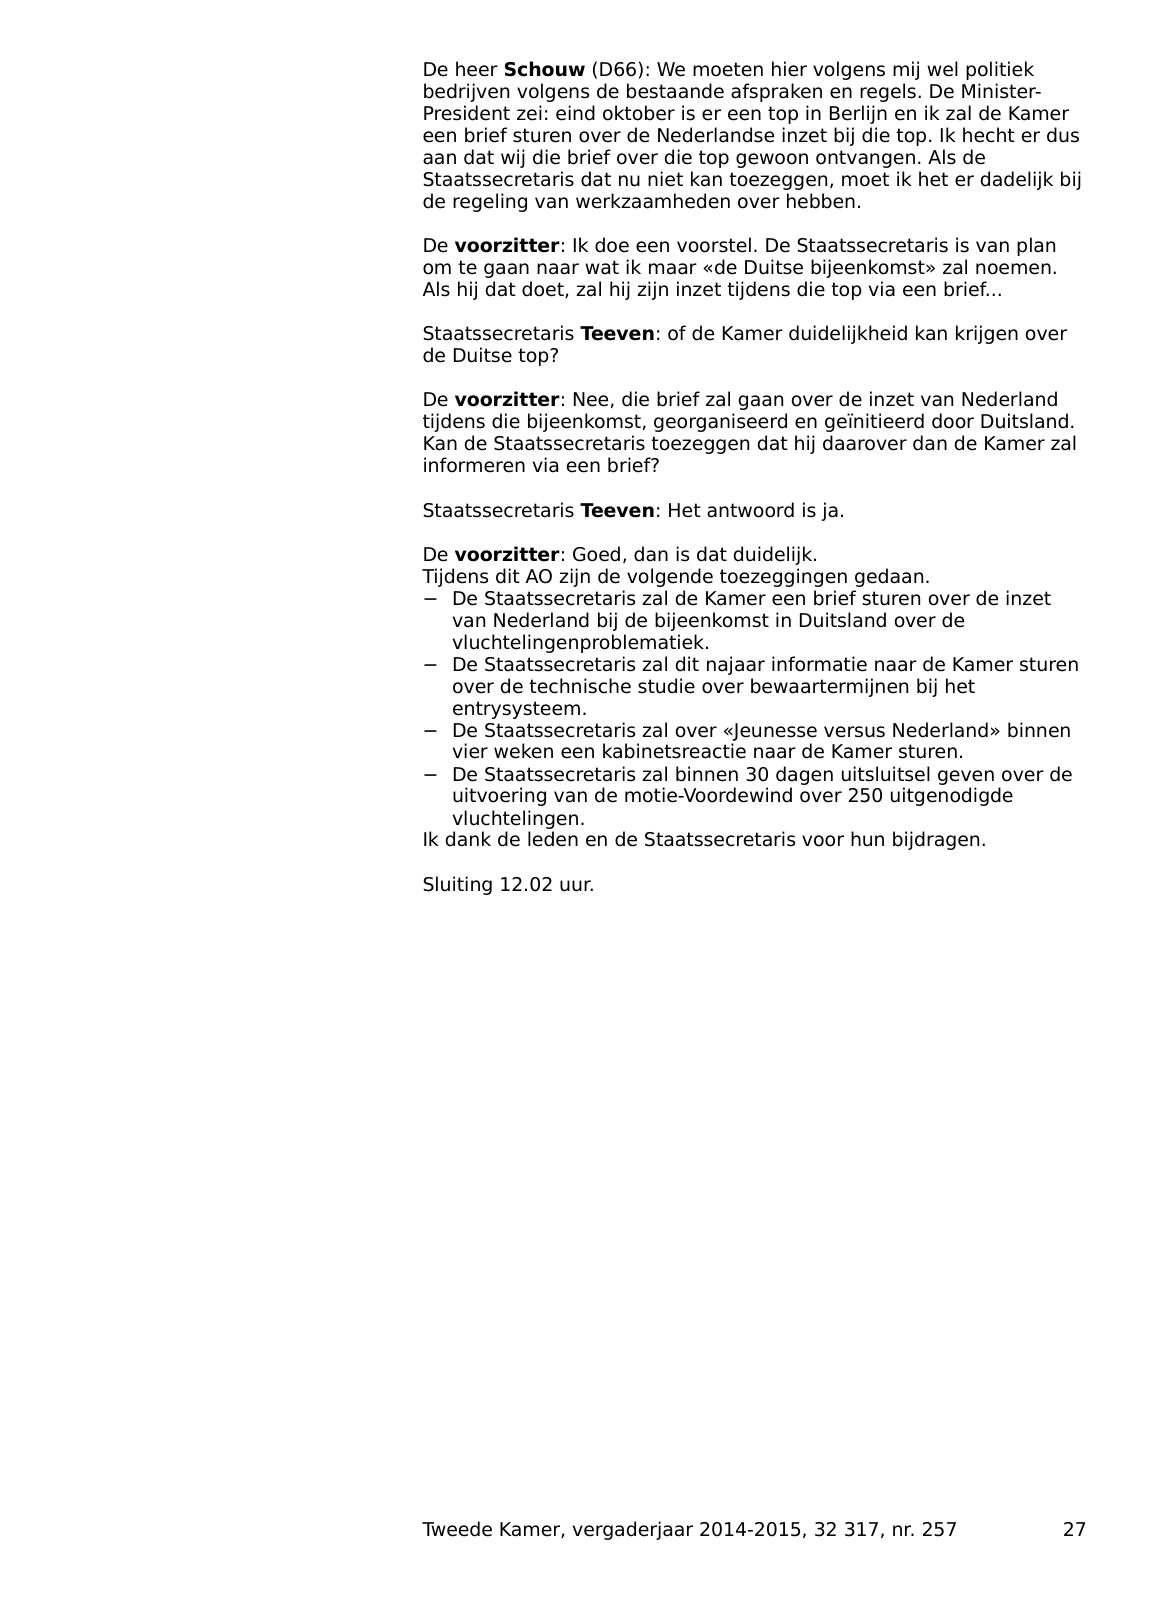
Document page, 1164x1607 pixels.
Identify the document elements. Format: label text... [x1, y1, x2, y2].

text − De Staatssecretaris zal over «Jeunesse versus Nederland» binnen vier weken een kabinetsreactie naar de Kamer sturen. [422, 719, 1087, 763]
text De voorzitter: Goed, dan is dat duidelijk. [422, 544, 1087, 566]
text Staatssecretaris Teeven: Het antwoord is ja. [422, 499, 1087, 521]
text De voorzitter: Nee, die brief zal gaan over de inzet van Nederland tijdens die bijeenkomst, georganiseerd en geïnitieerd door Duitsland. Kan de Staatssecretaris toezeggen dat hij daarover dan de Kamer zal informeren via een brief? [422, 389, 1087, 477]
text − De Staatssecretaris zal de Kamer een brief sturen over de inzet van Nederland bij de bijeenkomst in Duitsland over de vluchtelingenproblematiek. [422, 588, 1087, 653]
text Ik dank de leden en de Staatssecretaris voor hun bijdragen. [422, 829, 1087, 851]
text − De Staatssecretaris zal dit najaar informatie naar de Kamer sturen over de technische studie over bewaartermijnen bij het entrysysteem. [422, 653, 1087, 719]
text De heer Schouw (D66): We moeten hier volgens mij wel politiek bedrijven volgens de bestaande afspraken en regels. De Minister-President zei: eind oktober is er een top in Berlijn en ik zal de Kamer een brief sturen over de Nederlandse inzet bij die top. Ik hecht er dus aan dat wij die brief over die top gewoon ontvangen. Als de Staatssecretaris dat nu niet kan toezeggen, moet ik het er dadelijk bij de regeling van werkzaamheden over hebben. [422, 59, 1087, 213]
text Sluiting 12.02 uur. [422, 873, 1087, 896]
text Tijdens dit AO zijn de volgende toezeggingen gedaan. [422, 566, 1087, 588]
text De voorzitter: Ik doe een voorstel. De Staatssecretaris is van plan om te gaan naar wat ik maar «de Duitse bijeenkomst» zal noemen. Als hij dat doet, zal hij zijn inzet tijdens die top via een brief... [422, 235, 1087, 301]
text − De Staatssecretaris zal binnen 30 dagen uitsluitsel geven over de uitvoering van de motie-Voordewind over 250 uitgenodigde vluchtelingen. [422, 763, 1087, 829]
text Staatssecretaris Teeven: of de Kamer duidelijkheid kan krijgen over de Duitse top? [422, 323, 1087, 367]
